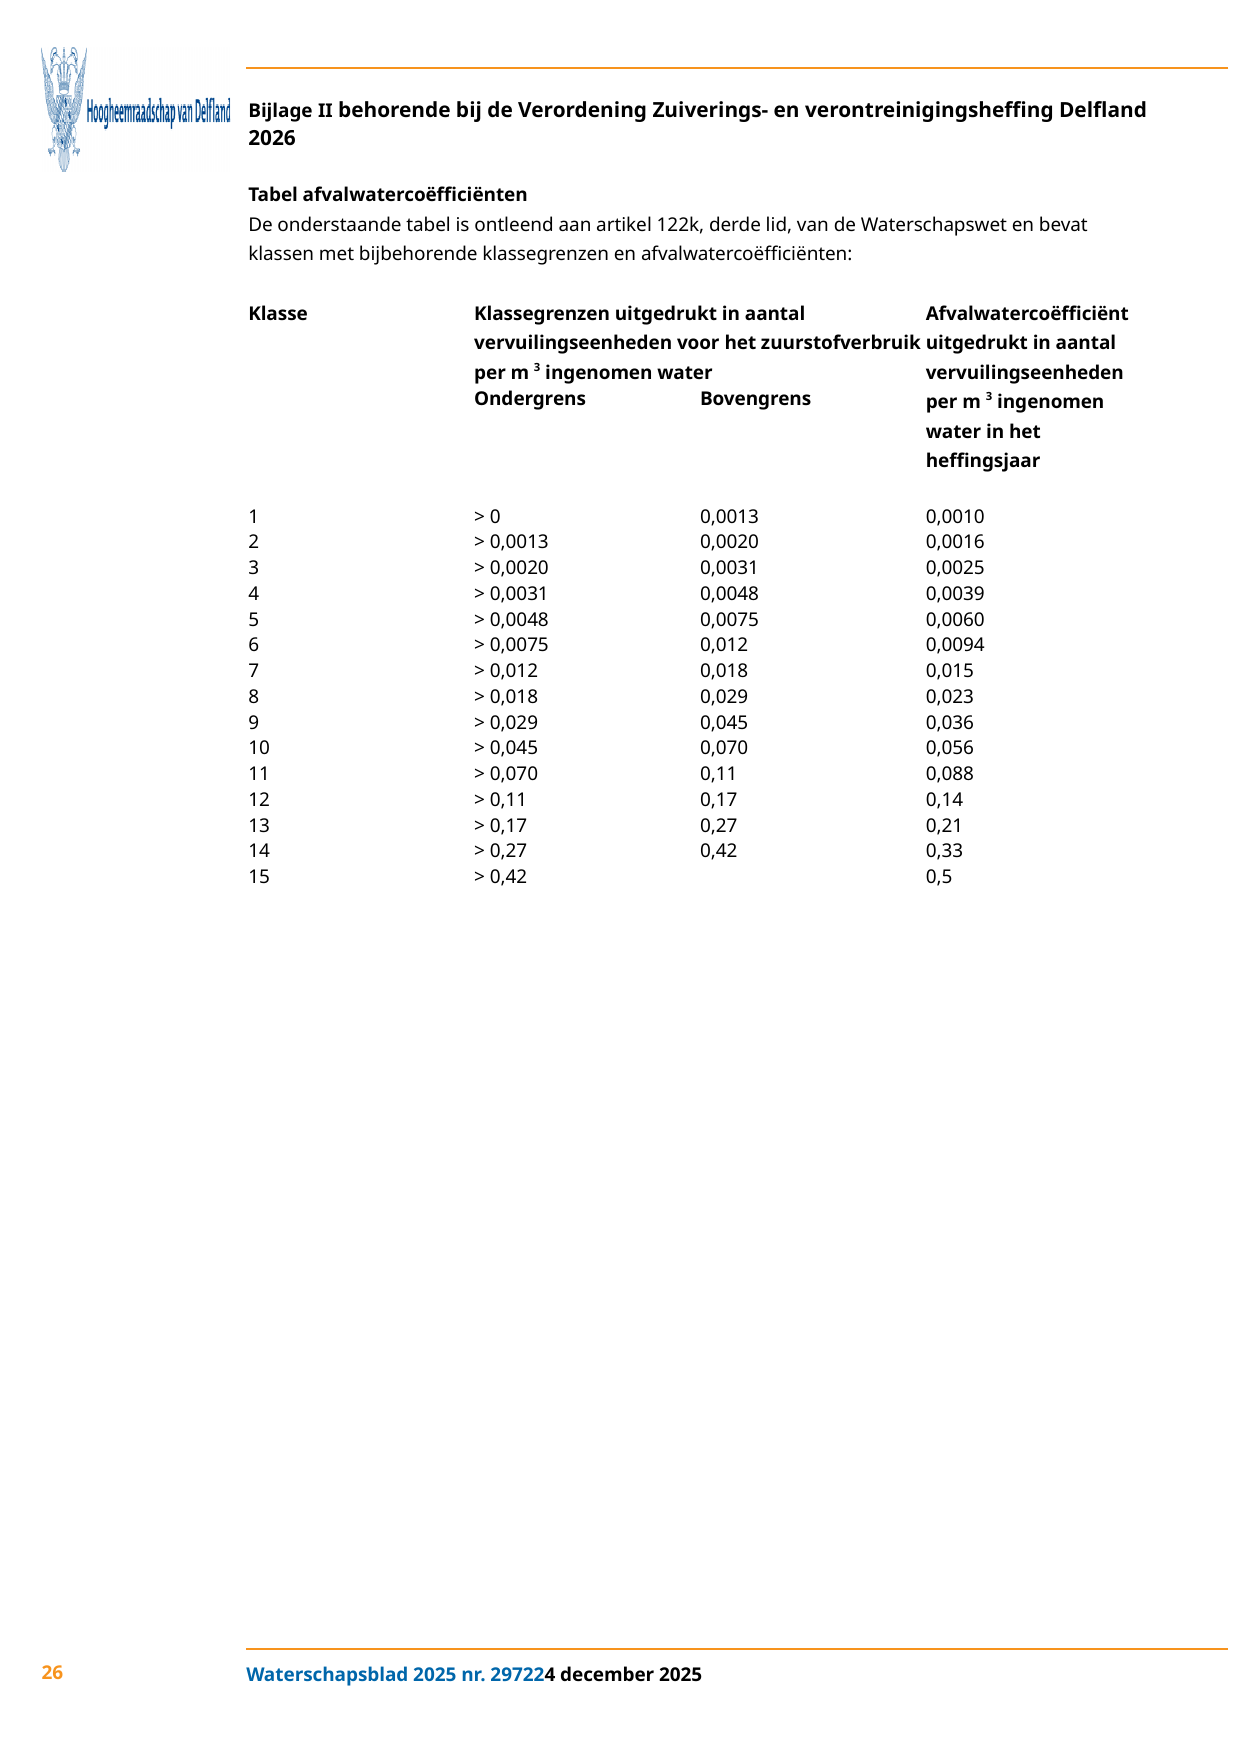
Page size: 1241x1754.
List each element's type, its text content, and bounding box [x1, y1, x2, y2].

table_cell > 0,0048 [474, 606, 700, 632]
table_cell 8 [248, 683, 474, 709]
table_cell 10 [248, 735, 474, 760]
table_cell 0,015 [926, 658, 1152, 683]
picture [41, 47, 231, 172]
table_cell 0,0013 [700, 503, 926, 529]
table_cell Ondergrens [474, 385, 700, 503]
table_cell 1 [248, 503, 474, 529]
table_header Afvalwatercoëfficiënt uitgedrukt in aantal vervuilingseenheden per m 3 ingenomen water in het heffingsjaar [926, 300, 1152, 503]
table_cell 0,070 [700, 735, 926, 760]
table_cell 0,0094 [926, 632, 1152, 657]
table_cell 0,0010 [926, 503, 1152, 529]
table_cell 0,17 [700, 786, 926, 812]
table_cell 0,27 [700, 812, 926, 837]
table_cell 0,0060 [926, 606, 1152, 632]
table_cell [700, 863, 926, 889]
text Bijlage II behorende bij de Verordening Zuiverings- en verontreinigingsheffing Delfland 2026 [248, 95, 1152, 152]
table_cell 0,036 [926, 709, 1152, 734]
table_header Klasse [248, 300, 474, 503]
table_cell > 0,070 [474, 760, 700, 786]
table_cell 0,0048 [700, 580, 926, 606]
table_cell 0,33 [926, 838, 1152, 863]
table_cell 0,012 [700, 632, 926, 657]
table_cell 0,0016 [926, 529, 1152, 554]
table_cell 0,11 [700, 760, 926, 786]
table_cell 0,029 [700, 683, 926, 709]
table_cell Bovengrens [700, 385, 926, 503]
table_cell 6 [248, 632, 474, 657]
table_cell 0,088 [926, 760, 1152, 786]
table_cell > 0,045 [474, 735, 700, 760]
table_cell > 0,0075 [474, 632, 700, 657]
table_cell 0,21 [926, 812, 1152, 837]
table_cell 9 [248, 709, 474, 734]
table_cell 0,0031 [700, 555, 926, 580]
table_cell > 0,11 [474, 786, 700, 812]
table_cell > 0,029 [474, 709, 700, 734]
table_cell > 0,0020 [474, 555, 700, 580]
table_cell 0,42 [700, 838, 926, 863]
table_cell > 0,012 [474, 658, 700, 683]
table_cell > 0 [474, 503, 700, 529]
table_cell 4 [248, 580, 474, 606]
text De onderstaande tabel is ontleend aan artikel 122k, derde lid, van de Waterschapswet en bevat klassen met bijbehorende klassegrenzen en afvalwatercoëfficiënten: [248, 211, 1152, 266]
table_cell > 0,018 [474, 683, 700, 709]
table_cell > 0,0013 [474, 529, 700, 554]
table_cell 13 [248, 812, 474, 837]
table_cell 0,0075 [700, 606, 926, 632]
table_cell 0,5 [926, 863, 1152, 889]
table_cell 0,023 [926, 683, 1152, 709]
table_cell 0,0039 [926, 580, 1152, 606]
table_cell 15 [248, 863, 474, 889]
table_cell 0,0025 [926, 555, 1152, 580]
table_cell > 0,17 [474, 812, 700, 837]
table_cell > 0,0031 [474, 580, 700, 606]
table_cell 0,056 [926, 735, 1152, 760]
table_cell 0,018 [700, 658, 926, 683]
text Tabel afvalwatercoëfficiënten [248, 181, 1152, 207]
table_cell > 0,27 [474, 838, 700, 863]
table_cell 11 [248, 760, 474, 786]
table_cell 0,14 [926, 786, 1152, 812]
table_cell 12 [248, 786, 474, 812]
table_cell 5 [248, 606, 474, 632]
table_cell 14 [248, 838, 474, 863]
table_cell 3 [248, 555, 474, 580]
table_cell > 0,42 [474, 863, 700, 889]
table_cell 2 [248, 529, 474, 554]
table_cell 0,045 [700, 709, 926, 734]
table_cell 0,0020 [700, 529, 926, 554]
table_cell 7 [248, 658, 474, 683]
table_header Klassegrenzen uitgedrukt in aantal vervuilingseenheden voor het zuurstofverbruik per m 3 ingenomen water [474, 300, 926, 385]
